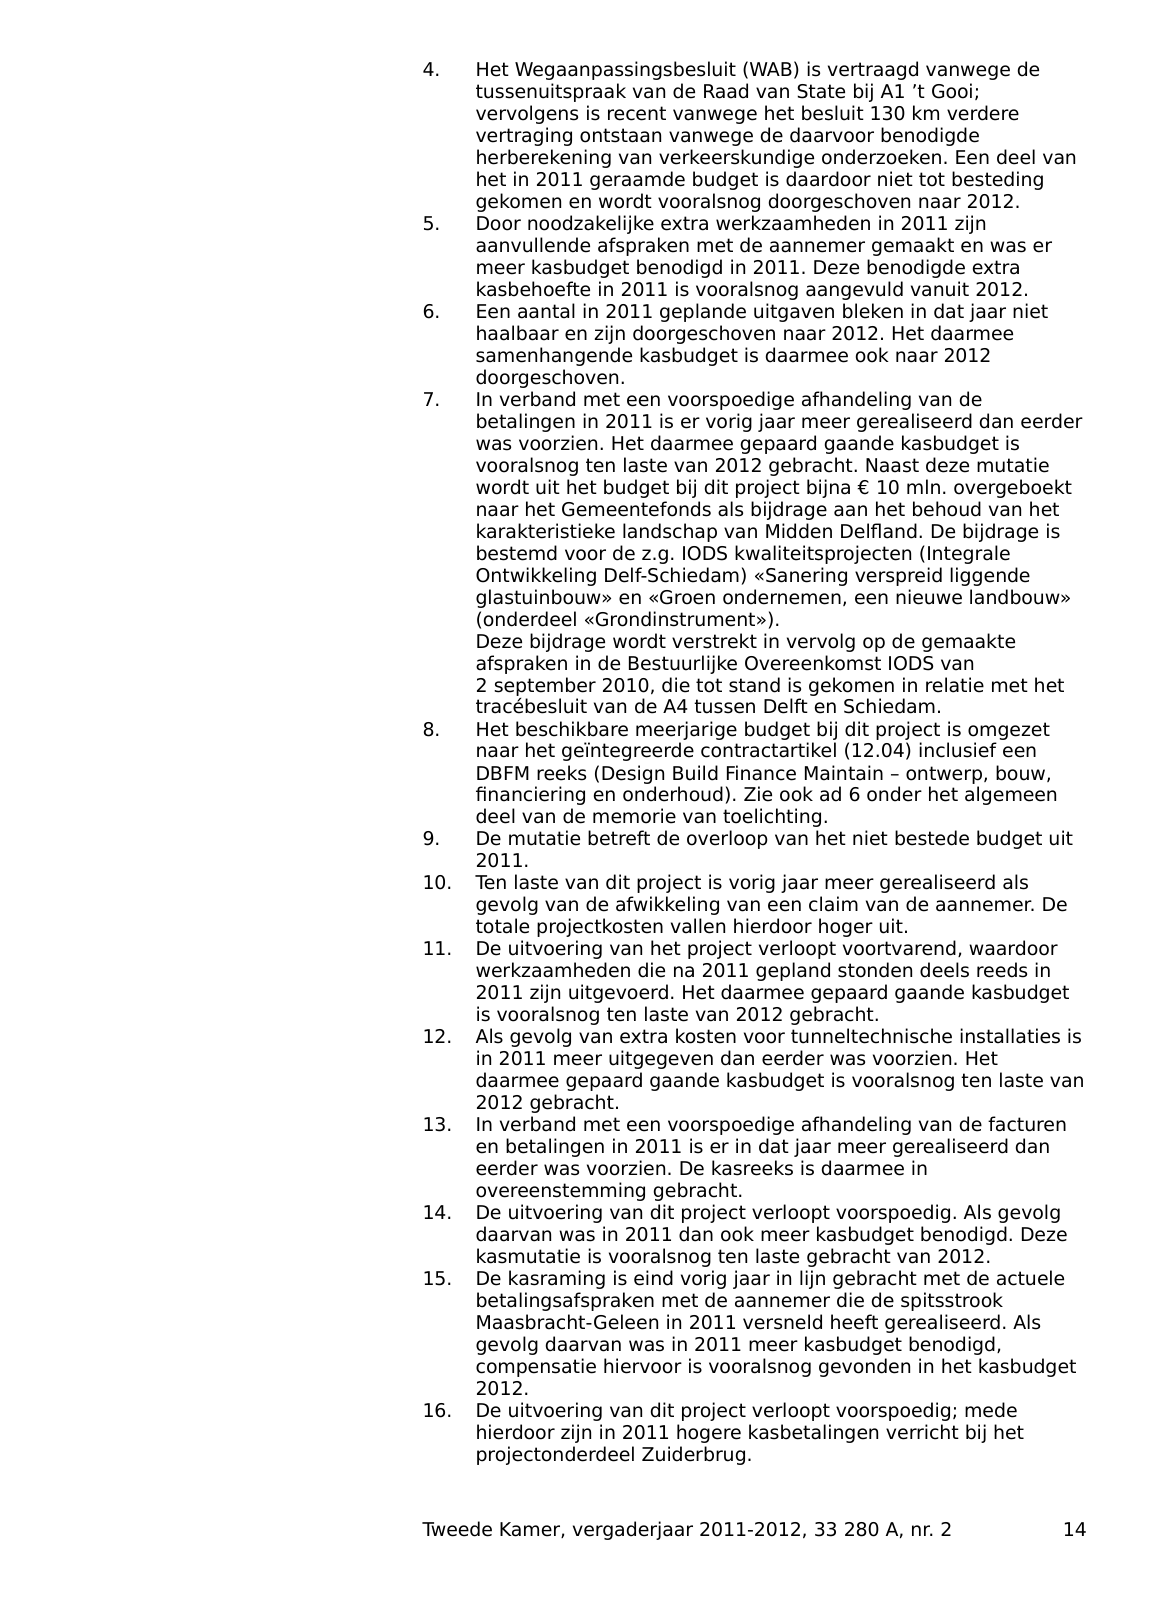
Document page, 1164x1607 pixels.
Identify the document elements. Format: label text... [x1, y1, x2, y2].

text 15. De kasraming is eind vorig jaar in lijn gebracht met de actuele betalingsafspraken met de aannemer die de spitsstrook Maasbracht-Geleen in 2011 versneld heeft gerealiseerd. Als gevolg daarvan was in 2011 meer kasbudget benodigd, compensatie hiervoor is vooralsnog gevonden in het kasbudget 2012. [422, 1268, 1087, 1400]
text 6. Een aantal in 2011 geplande uitgaven bleken in dat jaar niet haalbaar en zijn doorgeschoven naar 2012. Het daarmee samenhangende kasbudget is daarmee ook naar 2012 doorgeschoven. [422, 301, 1087, 389]
text 14. De uitvoering van dit project verloopt voorspoedig. Als gevolg daarvan was in 2011 dan ook meer kasbudget benodigd. Deze kasmutatie is vooralsnog ten laste gebracht van 2012. [422, 1202, 1087, 1268]
text 9. De mutatie betreft de overloop van het niet bestede budget uit 2011. [422, 828, 1087, 872]
text 8. Het beschikbare meerjarige budget bij dit project is omgezet naar het geïntegreerde contractartikel (12.04) inclusief een DBFM reeks (Design Build Finance Maintain – ontwerp, bouw, financiering en onderhoud). Zie ook ad 6 onder het algemeen deel van de memorie van toelichting. [422, 718, 1087, 828]
text 7. In verband met een voorspoedige afhandeling van de betalingen in 2011 is er vorig jaar meer gerealiseerd dan eerder was voorzien. Het daarmee gepaard gaande kasbudget is vooralsnog ten laste van 2012 gebracht. Naast deze mutatie wordt uit het budget bij dit project bijna € 10 mln. overgeboekt naar het Gemeentefonds als bijdrage aan het behoud van het karakteristieke landschap van Midden Delfland. De bijdrage is bestemd voor de z.g. IODS kwaliteitsprojecten (Integrale Ontwikkeling Delf-Schiedam) «Sanering verspreid liggende glastuinbouw» en «Groen ondernemen, een nieuwe landbouw» (onderdeel «Grondinstrument»). [422, 389, 1087, 631]
text 4. Het Wegaanpassingsbesluit (WAB) is vertraagd vanwege de tussenuitspraak van de Raad van State bij A1 ’t Gooi; vervolgens is recent vanwege het besluit 130 km verdere vertraging ontstaan vanwege de daarvoor benodigde herberekening van verkeerskundige onderzoeken. Een deel van het in 2011 geraamde budget is daardoor niet tot besteding gekomen en wordt vooralsnog doorgeschoven naar 2012. [422, 59, 1087, 213]
text 10. Ten laste van dit project is vorig jaar meer gerealiseerd als gevolg van de afwikkeling van een claim van de aannemer. De totale projectkosten vallen hierdoor hoger uit. [422, 872, 1087, 938]
text 5. Door noodzakelijke extra werkzaamheden in 2011 zijn aanvullende afspraken met de aannemer gemaakt en was er meer kasbudget benodigd in 2011. Deze benodigde extra kasbehoefte in 2011 is vooralsnog aangevuld vanuit 2012. [422, 213, 1087, 301]
text Deze bijdrage wordt verstrekt in vervolg op de gemaakte afspraken in de Bestuurlijke Overeenkomst IODS van 2 september 2010, die tot stand is gekomen in relatie met het tracébesluit van de A4 tussen Delft en Schiedam. [475, 631, 1087, 718]
text 12. Als gevolg van extra kosten voor tunneltechnische installaties is in 2011 meer uitgegeven dan eerder was voorzien. Het daarmee gepaard gaande kasbudget is vooralsnog ten laste van 2012 gebracht. [422, 1026, 1087, 1114]
text 16. De uitvoering van dit project verloopt voorspoedig; mede hierdoor zijn in 2011 hogere kasbetalingen verricht bij het projectonderdeel Zuiderbrug. [422, 1400, 1087, 1466]
text 11. De uitvoering van het project verloopt voortvarend, waardoor werkzaamheden die na 2011 gepland stonden deels reeds in 2011 zijn uitgevoerd. Het daarmee gepaard gaande kasbudget is vooralsnog ten laste van 2012 gebracht. [422, 938, 1087, 1026]
text 13. In verband met een voorspoedige afhandeling van de facturen en betalingen in 2011 is er in dat jaar meer gerealiseerd dan eerder was voorzien. De kasreeks is daarmee in overeenstemming gebracht. [422, 1114, 1087, 1202]
